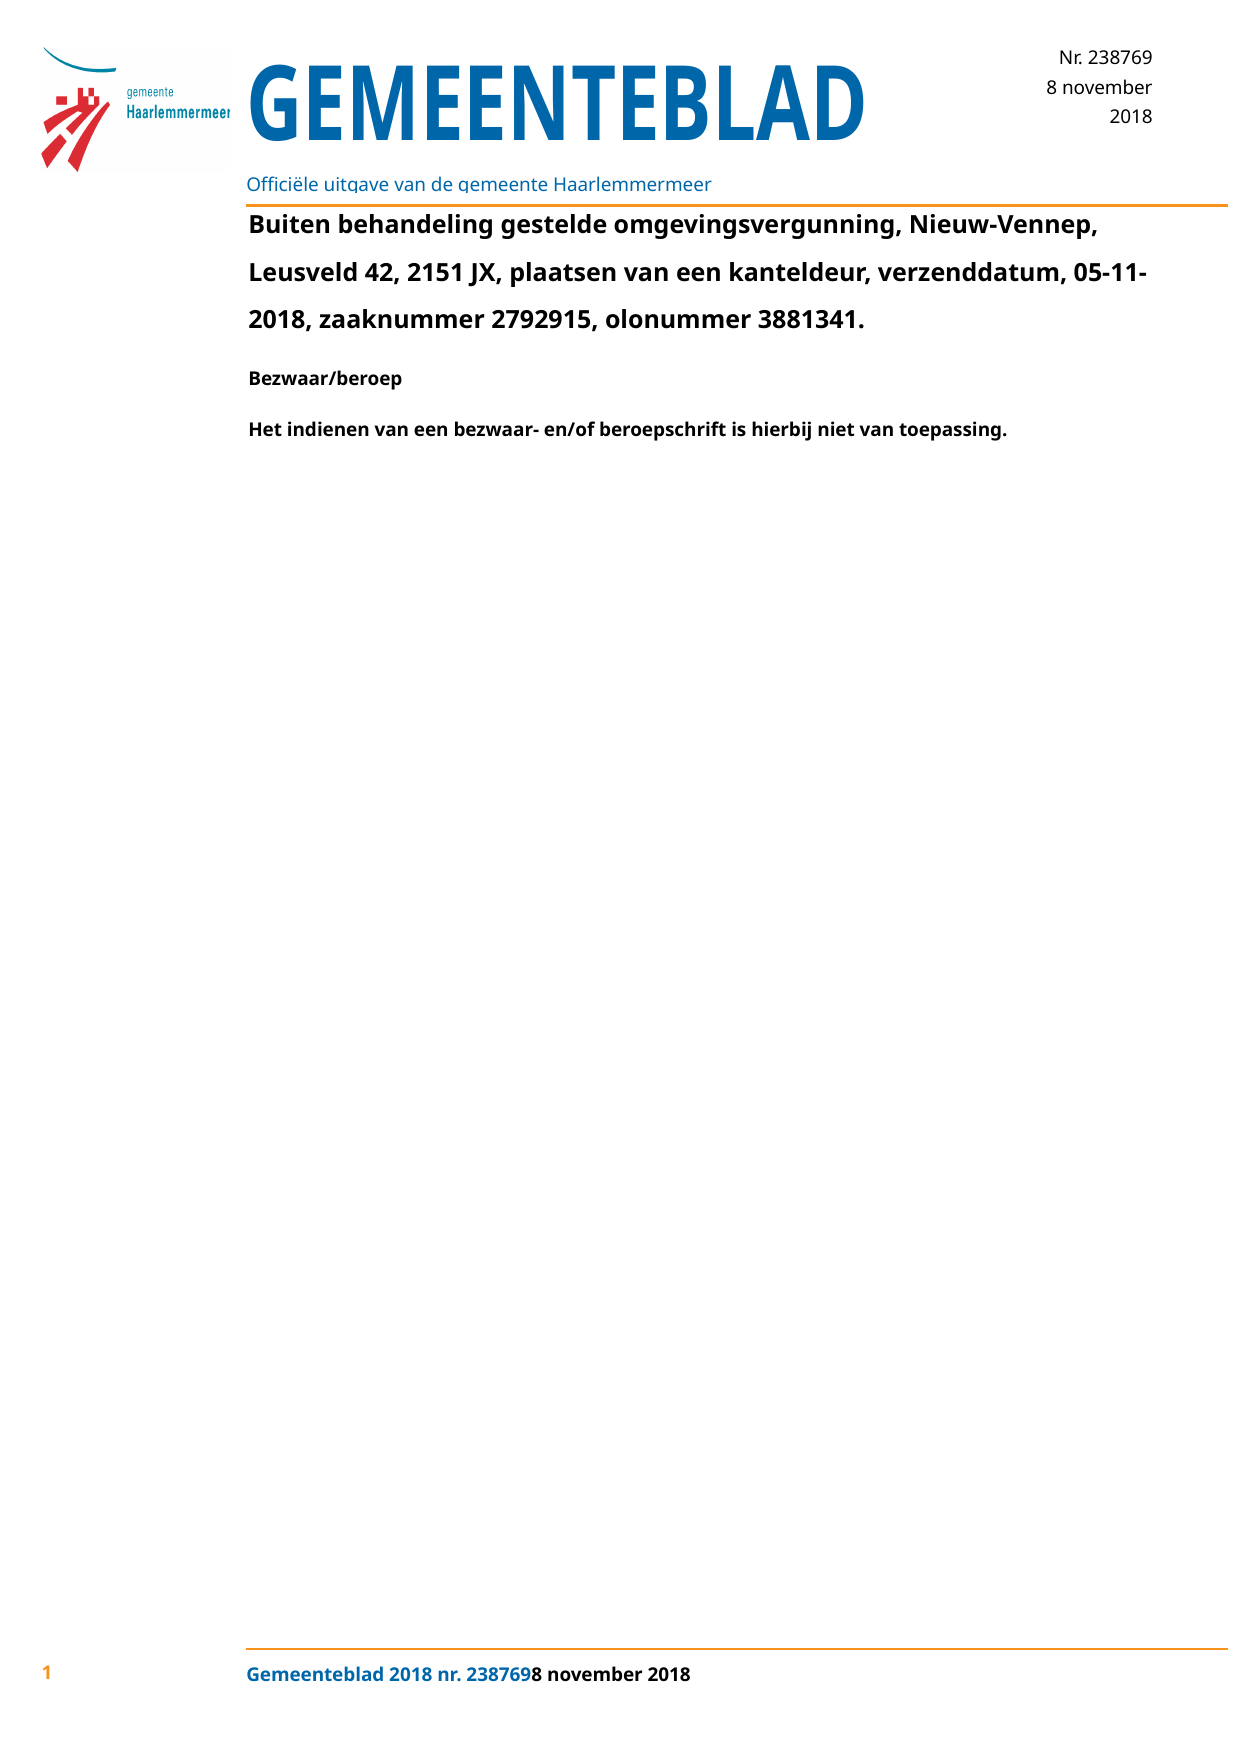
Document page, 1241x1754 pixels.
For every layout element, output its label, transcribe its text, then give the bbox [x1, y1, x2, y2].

text Bezwaar/beroep [248, 366, 1152, 391]
picture [41, 47, 231, 172]
text Buiten behandeling gestelde omgevingsvergunning, Nieuw-Vennep, Leusveld 42, 2151 JX, plaatsen van een kanteldeur, verzenddatum, 05-11-2018, zaaknummer 2792915, olonummer 3881341. [248, 207, 1152, 336]
text Het indienen van een bezwaar- en/of beroepschrift is hierbij niet van toepassing. [248, 416, 1152, 442]
